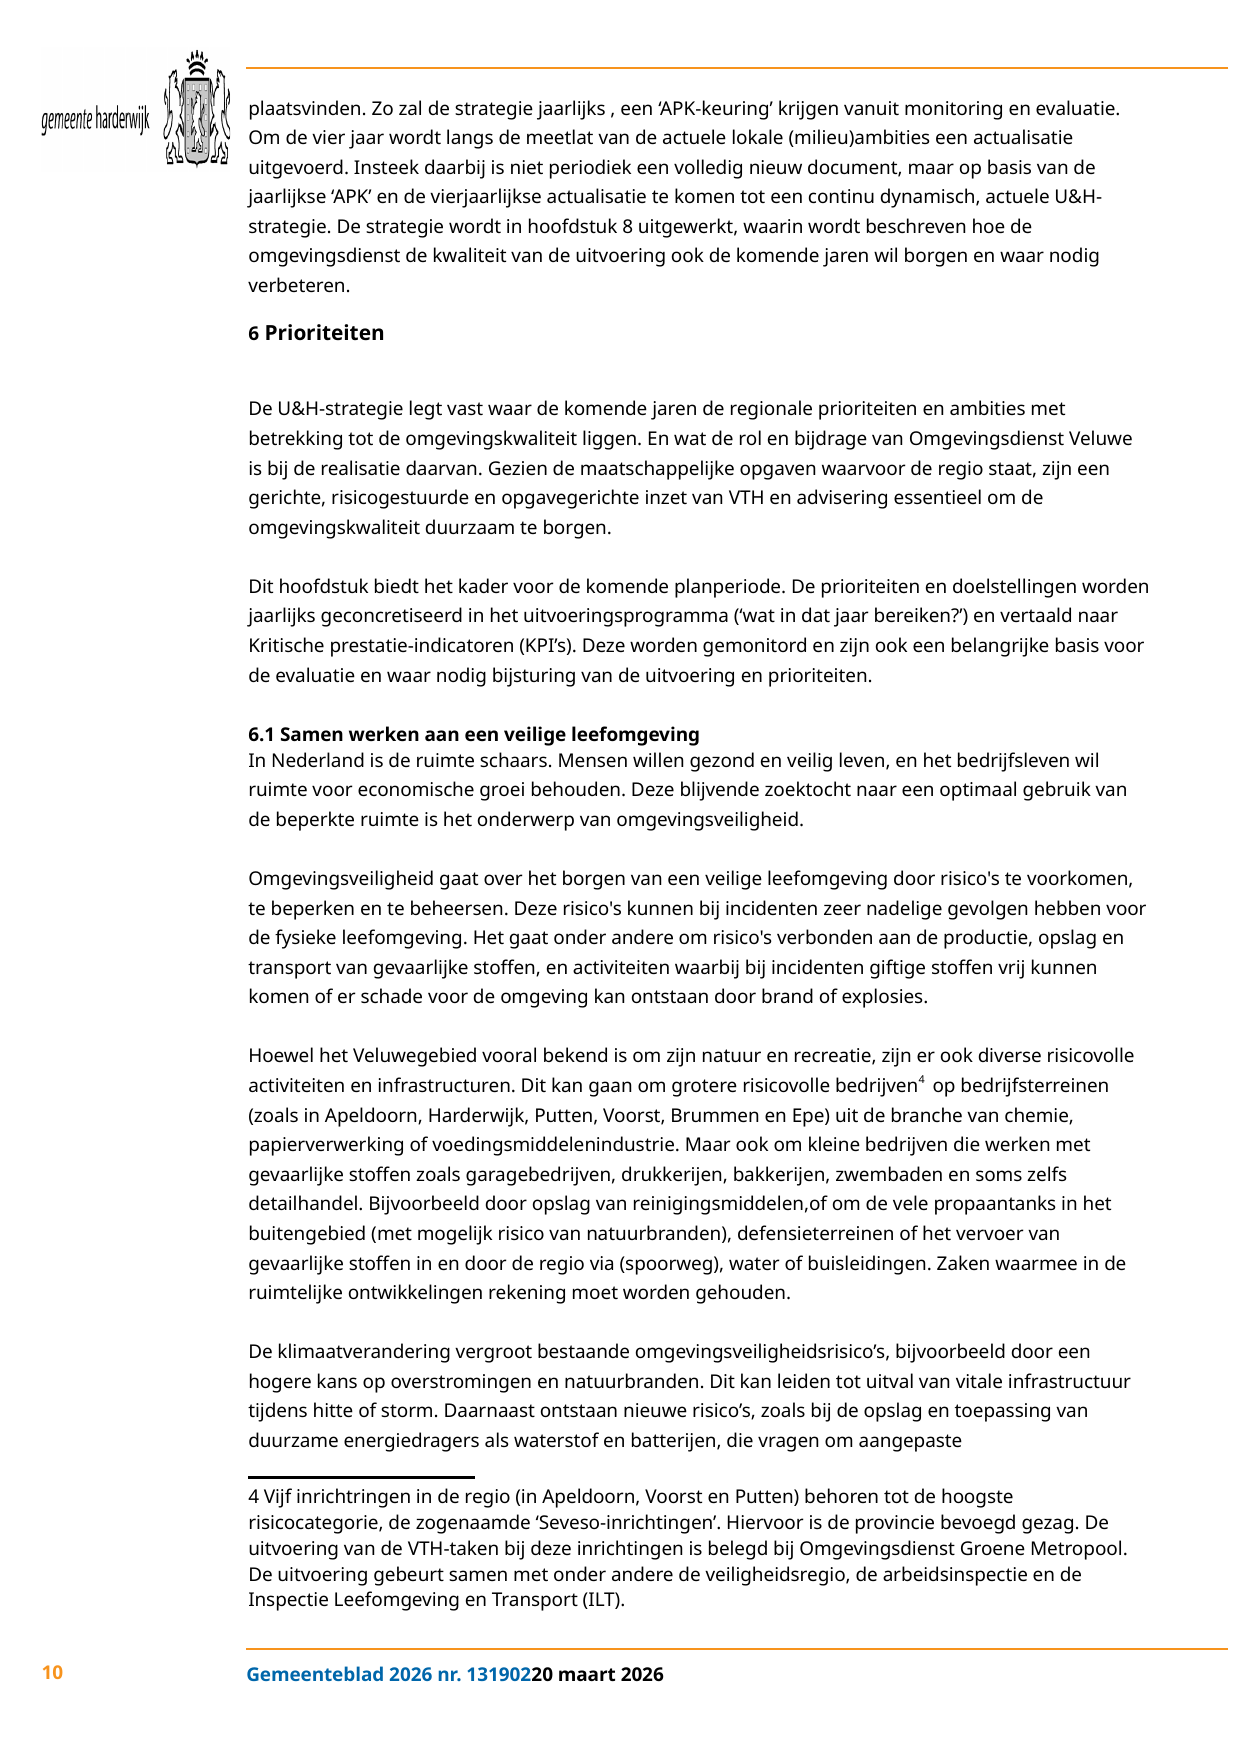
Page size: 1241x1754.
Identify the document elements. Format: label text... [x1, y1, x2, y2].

text Hoewel het Veluwegebied vooral bekend is om zijn natuur en recreatie, zijn er ook diverse risicovolle activiteiten en infrastructuren. Dit kan gaan om grotere risicovolle bedrijven op bedrijfsterreinen (zoals in Apeldoorn, Harderwijk, Putten, Voorst, Brummen en Epe) uit de branche van chemie, papierverwerking of voedingsmiddelenindustrie. Maar ook om kleine bedrijven die werken met gevaarlijke stoffen zoals garagebedrijven, drukkerijen, bakkerijen, zwembaden en soms zelfs detailhandel. Bijvoorbeeld door opslag van reinigingsmiddelen,of om de vele propaantanks in het buitengebied (met mogelijk risico van natuurbranden), defensieterreinen of het vervoer van gevaarlijke stoffen in en door de regio via (spoorweg), water of buisleidingen. Zaken waarmee in de ruimtelijke ontwikkelingen rekening moet worden gehouden. [248, 1043, 1152, 1305]
text 6 Prioriteiten [248, 318, 1152, 346]
text Omgevingsveiligheid gaat over het borgen van een veilige leefomgeving door risico's te voorkomen, te beperken en te beheersen. Deze risico's kunnen bij incidenten zeer nadelige gevolgen hebben voor de fysieke leefomgeving. Het gaat onder andere om risico's verbonden aan de productie, opslag en transport van gevaarlijke stoffen, en activiteiten waarbij bij incidenten giftige stoffen vrij kunnen komen of er schade voor de omgeving kan ontstaan door brand of explosies. [248, 865, 1152, 1009]
text De U&H-strategie legt vast waar de komende jaren de regionale prioriteiten en ambities met betrekking tot de omgevingskwaliteit liggen. En wat de rol en bijdrage van Omgevingsdienst Veluwe is bij de realisatie daarvan. Gezien de maatschappelijke opgaven waarvoor de regio staat, zijn een gerichte, risicogestuurde en opgavegerichte inzet van VTH en advisering essentieel om de omgevingskwaliteit duurzaam te borgen. [248, 396, 1152, 540]
text 6.1 Samen werken aan een veilige leefomgeving [248, 721, 1152, 747]
text In Nederland is de ruimte schaars. Mensen willen gezond en veilig leven, en het bedrijfsleven wil ruimte voor economische groei behouden. Deze blijvende zoektocht naar een optimaal gebruik van de beperkte ruimte is het onderwerp van omgevingsveiligheid. [248, 747, 1152, 832]
text De klimaatverandering vergroot bestaande omgevingsveiligheidsrisico’s, bijvoorbeeld door een hogere kans op overstromingen en natuurbranden. Dit kan leiden tot uitval van vitale infrastructuur tijdens hitte of storm. Daarnaast ontstaan nieuwe risico’s, zoals bij de opslag en toepassing van duurzame energiedragers als waterstof en batterijen, die vragen om aangepaste [248, 1338, 1152, 1453]
text Vijf inrichtringen in de regio (in Apeldoorn, Voorst en Putten) behoren tot de hoogste risicocategorie, de zogenaamde ‘Seveso-inrichtingen’. Hiervoor is de provincie bevoegd gezag. De uitvoering van de VTH-taken bij deze inrichtingen is belegd bij Omgevingsdienst Groene Metropool. De uitvoering gebeurt samen met onder andere de veiligheidsregio, de arbeidsinspectie en de Inspectie Leefomgeving en Transport (ILT). [248, 1483, 1152, 1612]
picture [41, 47, 231, 172]
text plaatsvinden. Zo zal de strategie jaarlijks , een ‘APK-keuring’ krijgen vanuit monitoring en evaluatie. Om de vier jaar wordt langs de meetlat van de actuele lokale (milieu)ambities een actualisatie uitgevoerd. Insteek daarbij is niet periodiek een volledig nieuw document, maar op basis van de jaarlijkse ‘APK’ en de vierjaarlijkse actualisatie te komen tot een continu dynamisch, actuele U&H-strategie. De strategie wordt in hoofdstuk 8 uitgewerkt, waarin wordt beschreven hoe de omgevingsdienst de kwaliteit van de uitvoering ook de komende jaren wil borgen en waar nodig verbeteren. [248, 95, 1152, 298]
text Dit hoofdstuk biedt het kader voor de komende planperiode. De prioriteiten en doelstellingen worden jaarlijks geconcretiseerd in het uitvoeringsprogramma (‘wat in dat jaar bereiken?’) en vertaald naar Kritische prestatie-indicatoren (KPI’s). Deze worden gemonitord en zijn ook een belangrijke basis voor de evaluatie en waar nodig bijsturing van de uitvoering en prioriteiten. [248, 573, 1152, 688]
